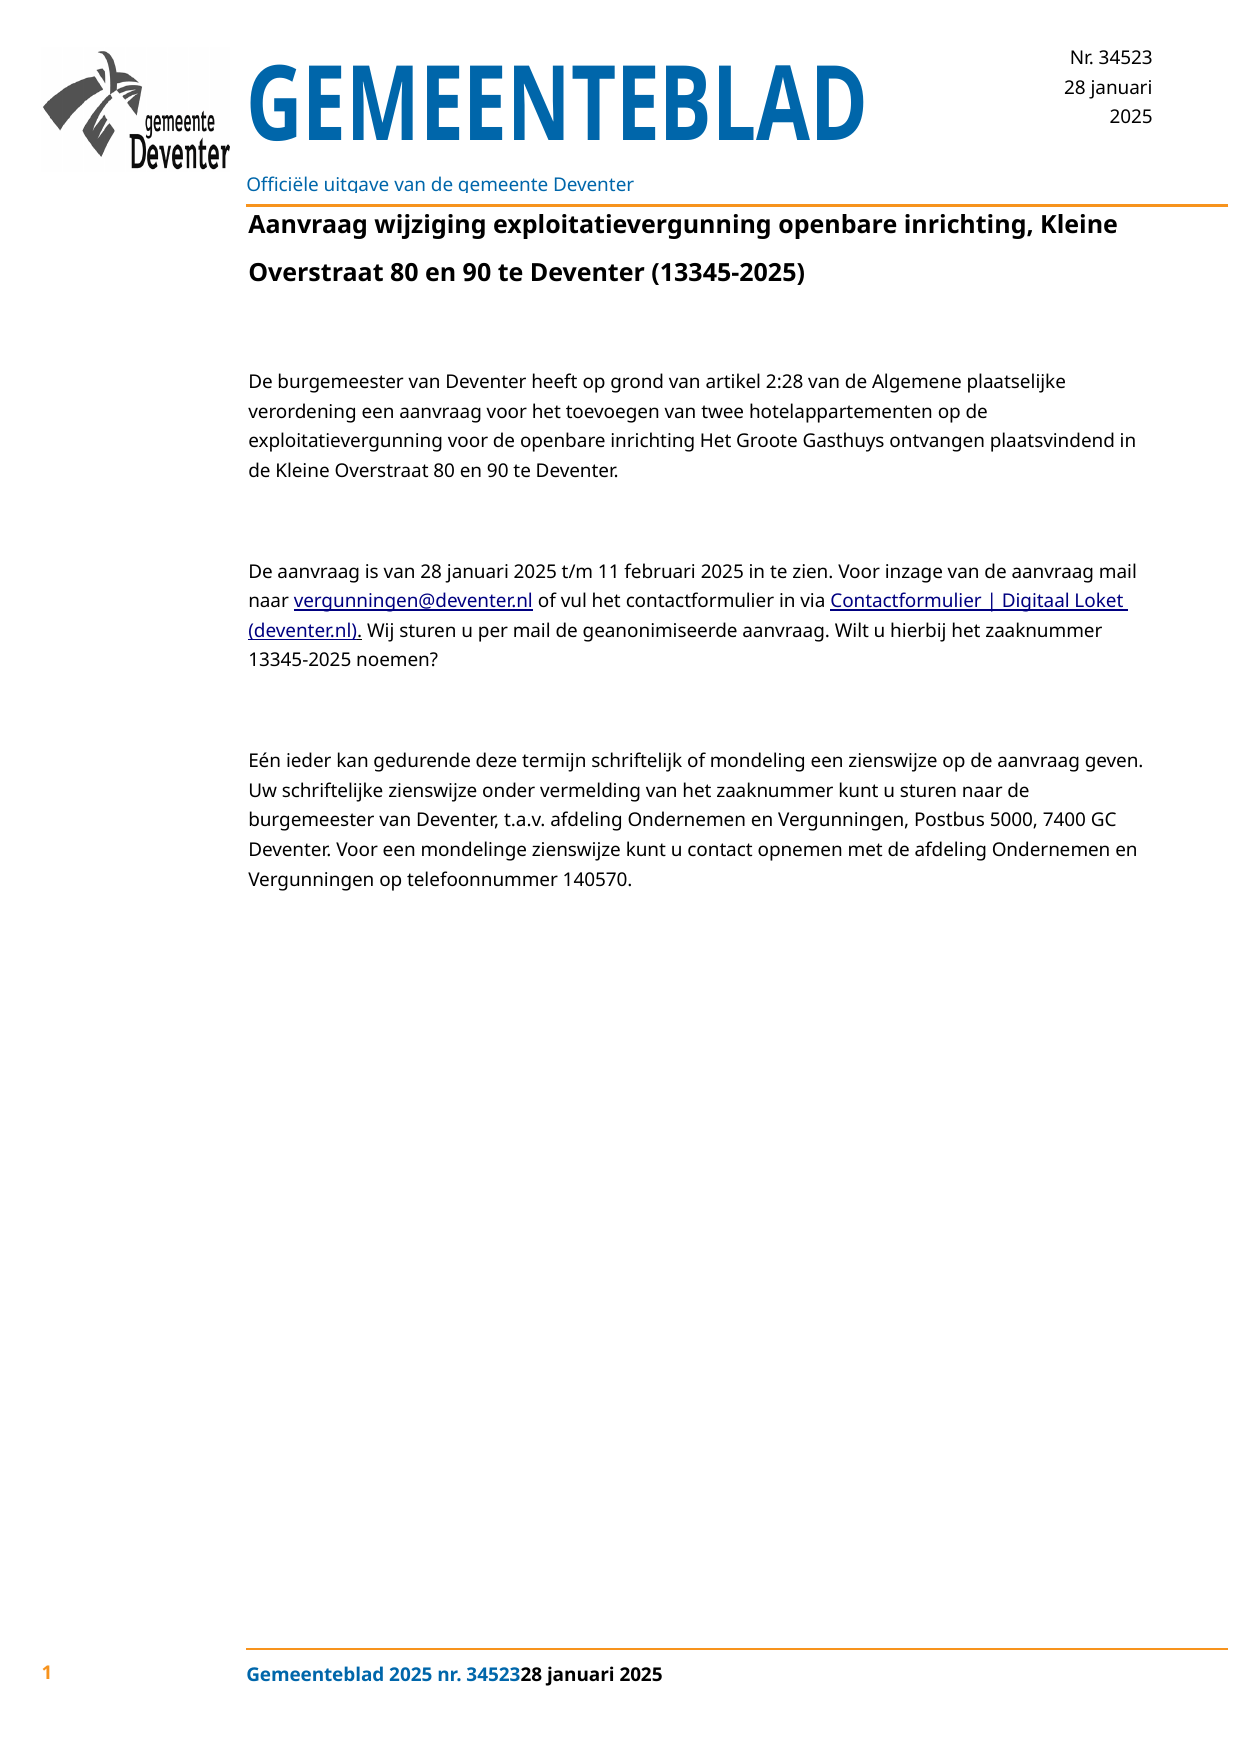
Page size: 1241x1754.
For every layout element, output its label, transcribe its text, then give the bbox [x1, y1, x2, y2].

text De aanvraag is van 28 januari 2025 t/m 11 februari 2025 in te zien. Voor inzage van de aanvraag mail naar vergunningen@deventer.nl of vul het contactformulier in via Contactformulier | Digitaal Loket (deventer.nl). Wij sturen u per mail de geanonimiseerde aanvraag. Wilt u hierbij het zaaknummer 13345-2025 noemen? [248, 558, 1152, 672]
text Eén ieder kan gedurende deze termijn schriftelijk of mondeling een zienswijze op de aanvraag geven. Uw schriftelijke zienswijze onder vermelding van het zaaknummer kunt u sturen naar de burgemeester van Deventer, t.a.v. afdeling Ondernemen en Vergunningen, Postbus 5000, 7400 GC Deventer. Voor een mondelinge zienswijze kunt u contact opnemen met de afdeling Ondernemen en Vergunningen op telefoonnummer 140570. [248, 747, 1152, 892]
text De burgemeester van Deventer heeft op grond van artikel 2:28 van de Algemene plaatselijke verordening een aanvraag voor het toevoegen van twee hotelappartementen op de exploitatievergunning voor de openbare inrichting Het Groote Gasthuys ontvangen plaatsvindend in de Kleine Overstraat 80 en 90 te Deventer. [248, 368, 1152, 483]
text Aanvraag wijziging exploitatievergunning openbare inrichting, Kleine Overstraat 80 en 90 te Deventer (13345-2025) [248, 207, 1152, 288]
picture [41, 47, 231, 172]
